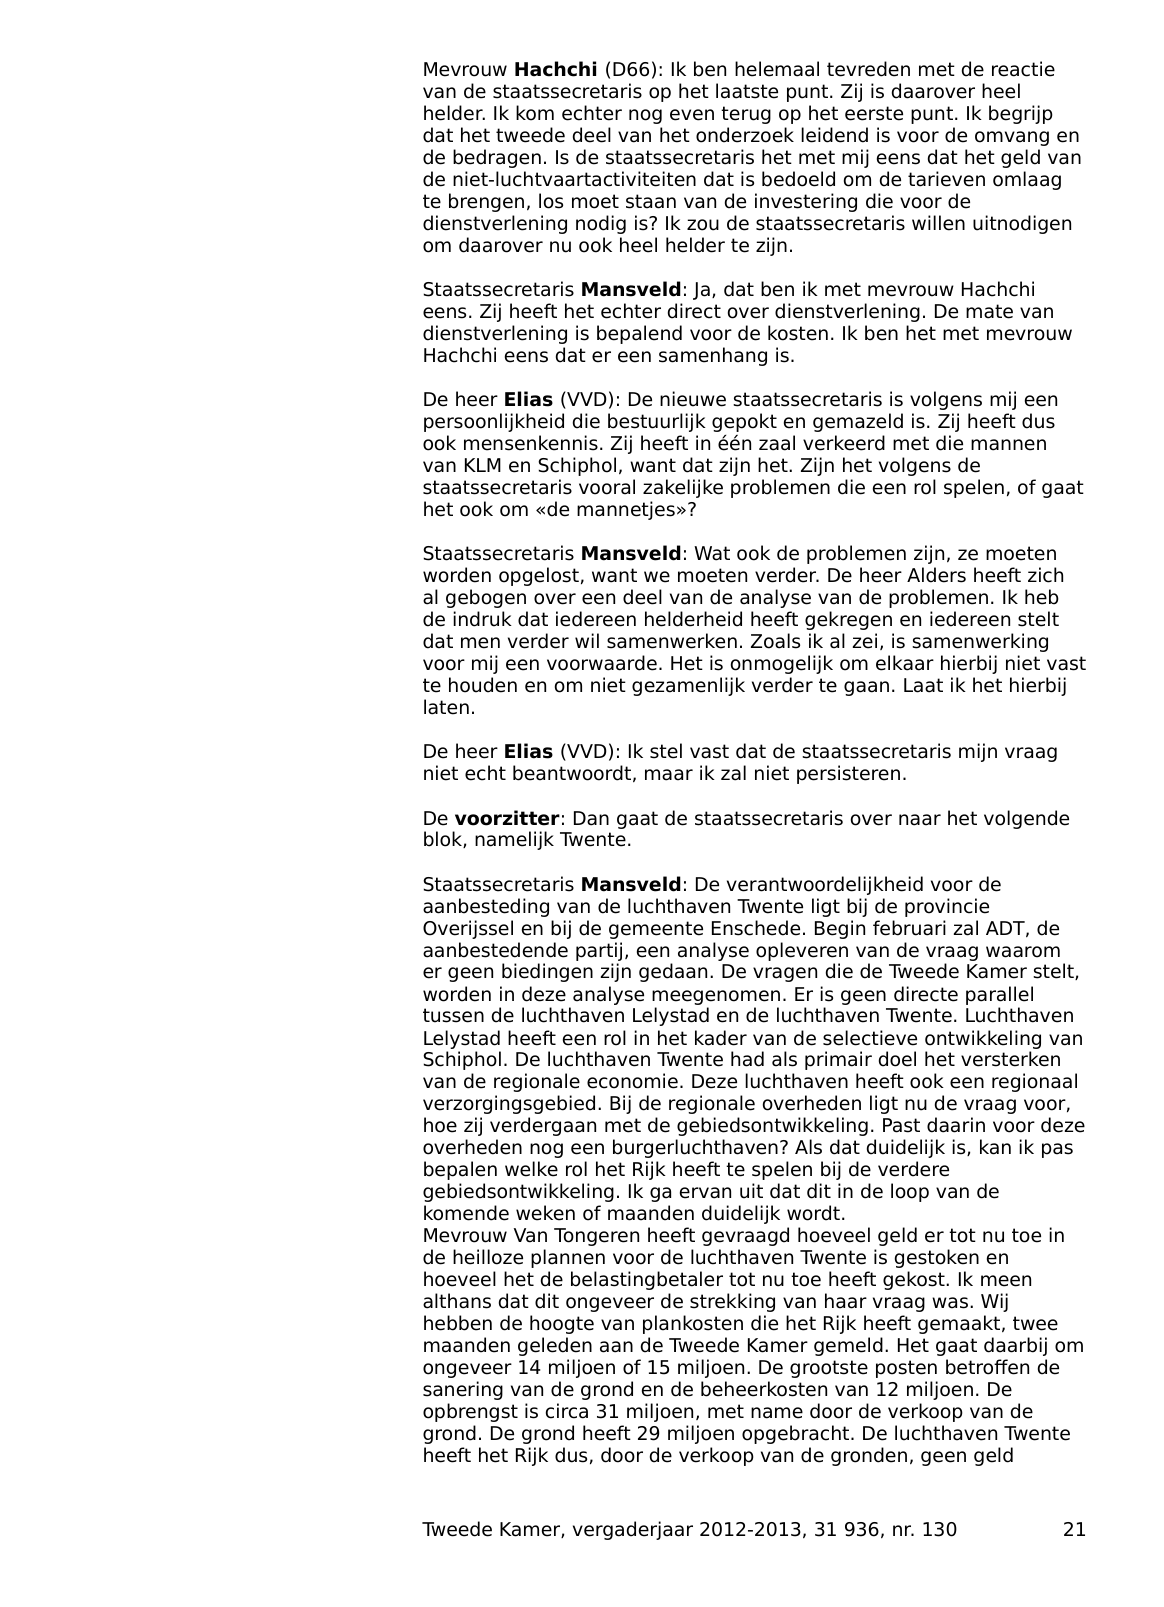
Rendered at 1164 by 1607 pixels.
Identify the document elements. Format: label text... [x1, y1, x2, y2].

text Staatssecretaris Mansveld: Wat ook de problemen zijn, ze moeten worden opgelost, want we moeten verder. De heer Alders heeft zich al gebogen over een deel van de analyse van de problemen. Ik heb de indruk dat iedereen helderheid heeft gekregen en iedereen stelt dat men verder wil samenwerken. Zoals ik al zei, is samenwerking voor mij een voorwaarde. Het is onmogelijk om elkaar hierbij niet vast te houden en om niet gezamenlijk verder te gaan. Laat ik het hierbij laten. [422, 543, 1087, 719]
text Staatssecretaris Mansveld: De verantwoordelijkheid voor de aanbesteding van de luchthaven Twente ligt bij de provincie Overijssel en bij de gemeente Enschede. Begin februari zal ADT, de aanbestedende partij, een analyse opleveren van de vraag waarom er geen biedingen zijn gedaan. De vragen die de Tweede Kamer stelt, worden in deze analyse meegenomen. Er is geen directe parallel tussen de luchthaven Lelystad en de luchthaven Twente. Luchthaven Lelystad heeft een rol in het kader van de selectieve ontwikkeling van Schiphol. De luchthaven Twente had als primair doel het versterken van de regionale economie. Deze luchthaven heeft ook een regionaal verzorgingsgebied. Bij de regionale overheden ligt nu de vraag voor, hoe zij verdergaan met de gebiedsontwikkeling. Past daarin voor deze overheden nog een burgerluchthaven? Als dat duidelijk is, kan ik pas bepalen welke rol het Rijk heeft te spelen bij de verdere gebiedsontwikkeling. Ik ga ervan uit dat dit in de loop van de komende weken of maanden duidelijk wordt. [422, 873, 1087, 1225]
text De heer Elias (VVD): De nieuwe staatssecretaris is volgens mij een persoonlijkheid die bestuurlijk gepokt en gemazeld is. Zij heeft dus ook mensenkennis. Zij heeft in één zaal verkeerd met die mannen van KLM en Schiphol, want dat zijn het. Zijn het volgens de staatssecretaris vooral zakelijke problemen die een rol spelen, of gaat het ook om «de mannetjes»? [422, 389, 1087, 521]
text De voorzitter: Dan gaat de staatssecretaris over naar het volgende blok, namelijk Twente. [422, 807, 1087, 851]
text Staatssecretaris Mansveld: Ja, dat ben ik met mevrouw Hachchi eens. Zij heeft het echter direct over dienstverlening. De mate van dienstverlening is bepalend voor de kosten. Ik ben het met mevrouw Hachchi eens dat er een samenhang is. [422, 279, 1087, 367]
text De heer Elias (VVD): Ik stel vast dat de staatssecretaris mijn vraag niet echt beantwoordt, maar ik zal niet persisteren. [422, 741, 1087, 785]
text Mevrouw Hachchi (D66): Ik ben helemaal tevreden met de reactie van de staatssecretaris op het laatste punt. Zij is daarover heel helder. Ik kom echter nog even terug op het eerste punt. Ik begrijp dat het tweede deel van het onderzoek leidend is voor de omvang en de bedragen. Is de staatssecretaris het met mij eens dat het geld van de niet-luchtvaartactiviteiten dat is bedoeld om de tarieven omlaag te brengen, los moet staan van de investering die voor de dienstverlening nodig is? Ik zou de staatssecretaris willen uitnodigen om daarover nu ook heel helder te zijn. [422, 59, 1087, 257]
text Mevrouw Van Tongeren heeft gevraagd hoeveel geld er tot nu toe in de heilloze plannen voor de luchthaven Twente is gestoken en hoeveel het de belastingbetaler tot nu toe heeft gekost. Ik meen althans dat dit ongeveer de strekking van haar vraag was. Wij hebben de hoogte van plankosten die het Rijk heeft gemaakt, twee maanden geleden aan de Tweede Kamer gemeld. Het gaat daarbij om ongeveer 14 miljoen of 15 miljoen. De grootste posten betroffen de sanering van de grond en de beheerkosten van 12 miljoen. De opbrengst is circa 31 miljoen, met name door de verkoop van de grond. De grond heeft 29 miljoen opgebracht. De luchthaven Twente heeft het Rijk dus, door de verkoop van de gronden, geen geld [422, 1225, 1087, 1467]
